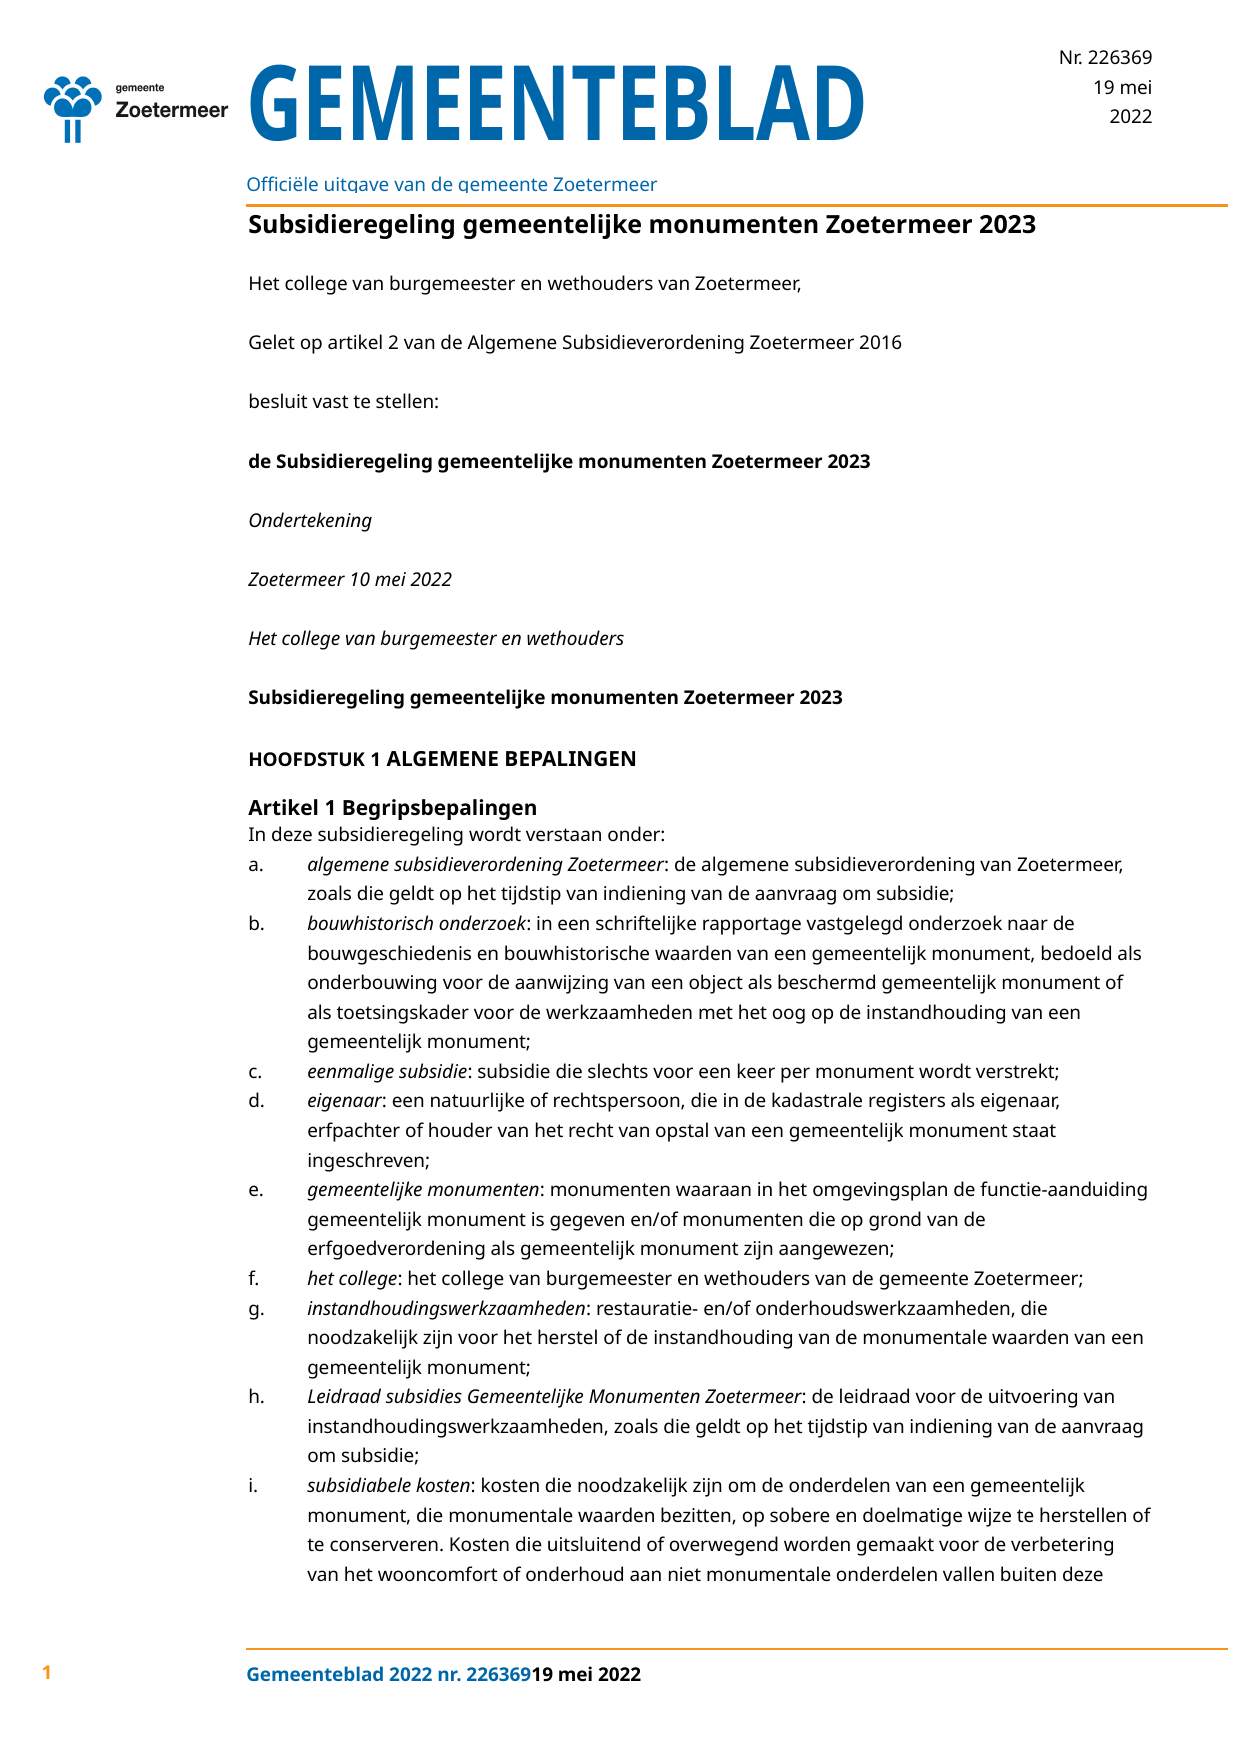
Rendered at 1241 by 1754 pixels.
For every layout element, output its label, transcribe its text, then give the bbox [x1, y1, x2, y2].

text de Subsidieregeling gemeentelijke monumenten Zoetermeer 2023 [248, 448, 1152, 473]
text HOOFDSTUK 1 ALGEMENE BEPALINGEN [248, 744, 1152, 772]
text In deze subsidieregeling wordt verstaan onder: [248, 821, 1152, 847]
list het college: het college van burgemeester en wethouders van de gemeente Zoetermeer; [248, 1265, 1152, 1291]
text Zoetermeer 10 mei 2022 [248, 566, 1152, 592]
text Artikel 1 Begripsbepalingen [248, 793, 1152, 821]
list Leidraad subsidies Gemeentelijke Monumenten Zoetermeer: de leidraad voor de uitvoering van instandhoudingswerkzaamheden, zoals die geldt op het tijdstip van indiening van de aanvraag om subsidie; [248, 1383, 1152, 1468]
list algemene subsidieverordening Zoetermeer: de algemene subsidieverordening van Zoetermeer, zoals die geldt op het tijdstip van indiening van de aanvraag om subsidie; [248, 851, 1152, 906]
list subsidiabele kosten: kosten die noodzakelijk zijn om de onderdelen van een gemeentelijk monument, die monumentale waarden bezitten, op sobere en doelmatige wijze te herstellen of te conserveren. Kosten die uitsluitend of overwegend worden gemaakt voor de verbetering van het wooncomfort of onderhoud aan niet monumentale onderdelen vallen buiten deze [248, 1472, 1152, 1587]
list eigenaar: een natuurlijke of rechtspersoon, die in de kadastrale registers als eigenaar, erfpachter of houder van het recht van opstal van een gemeentelijk monument staat ingeschreven; [248, 1088, 1152, 1172]
list eenmalige subsidie: subsidie die slechts voor een keer per monument wordt verstrekt; [248, 1058, 1152, 1084]
text Het college van burgemeester en wethouders [248, 625, 1152, 651]
text Subsidieregeling gemeentelijke monumenten Zoetermeer 2023 [248, 684, 1152, 710]
text besluit vast te stellen: [248, 389, 1152, 414]
text Gelet op artikel 2 van de Algemene Subsidieverordening Zoetermeer 2016 [248, 329, 1152, 355]
list bouwhistorisch onderzoek: in een schriftelijke rapportage vastgelegd onderzoek naar de bouwgeschiedenis en bouwhistorische waarden van een gemeentelijk monument, bedoeld als onderbouwing voor de aanwijzing van een object als beschermd gemeentelijk monument of als toetsingskader voor de werkzaamheden met het oog op de instandhouding van een gemeentelijk monument; [248, 910, 1152, 1054]
text Het college van burgemeester en wethouders van Zoetermeer, [248, 270, 1152, 296]
list gemeentelijke monumenten: monumenten waaraan in het omgevingsplan de functie-aanduiding gemeentelijk monument is gegeven en/of monumenten die op grond van de erfgoedverordening als gemeentelijk monument zijn aangewezen; [248, 1176, 1152, 1261]
text Subsidieregeling gemeentelijke monumenten Zoetermeer 2023 [248, 207, 1152, 241]
picture [41, 47, 231, 172]
list instandhoudingswerkzaamheden: restauratie- en/of onderhoudswerkzaamheden, die noodzakelijk zijn voor het herstel of de instandhouding van de monumentale waarden van een gemeentelijk monument; [248, 1295, 1152, 1379]
text Ondertekening [248, 507, 1152, 533]
